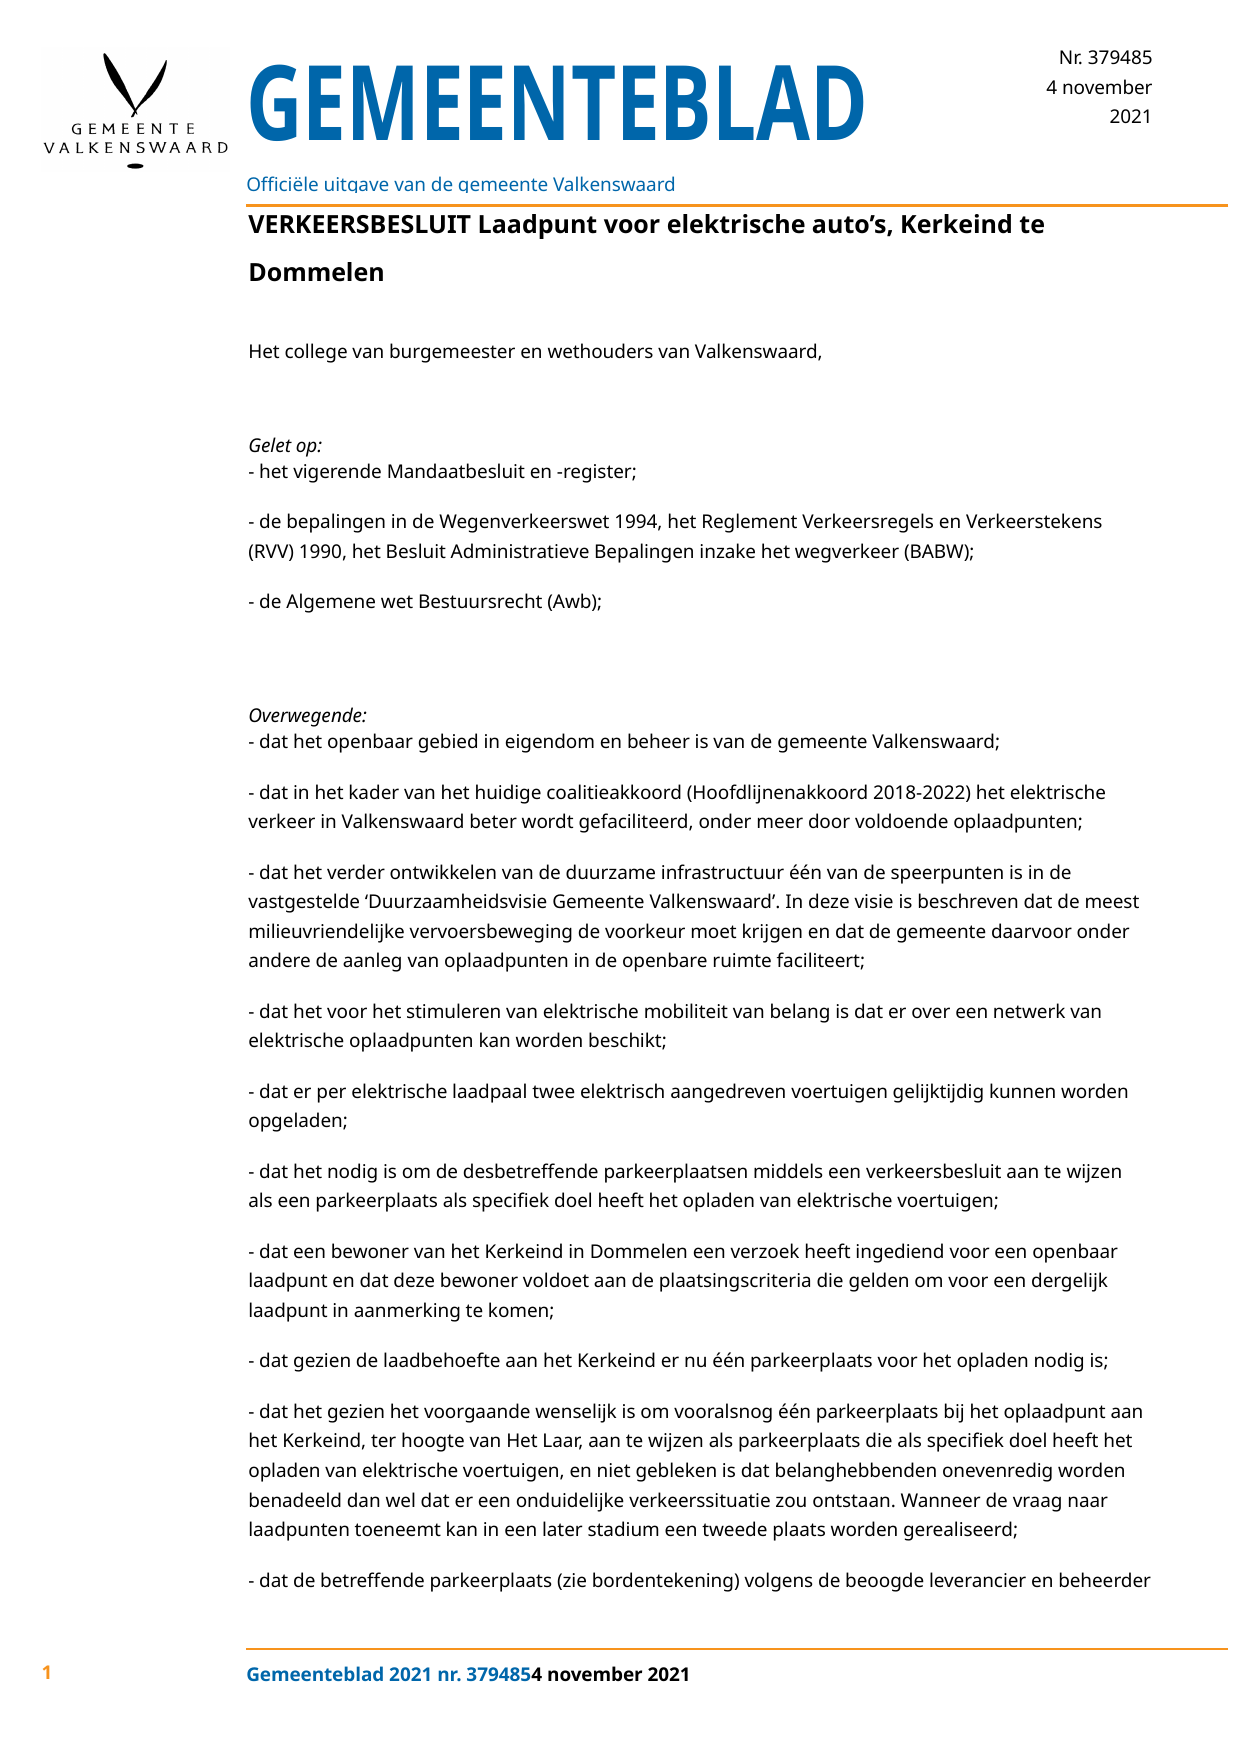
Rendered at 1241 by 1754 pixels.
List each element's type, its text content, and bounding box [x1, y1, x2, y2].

text Overwegende: [248, 703, 1152, 728]
text - het vigerende Mandaatbesluit en -register; [248, 458, 1152, 484]
text - dat gezien de laadbehoefte aan het Kerkeind er nu één parkeerplaats voor het opladen nodig is; [248, 1348, 1152, 1373]
text - dat het voor het stimuleren van elektrische mobiliteit van belang is dat er over een netwerk van elektrische oplaadpunten kan worden beschikt; [248, 998, 1152, 1053]
text - de bepalingen in de Wegenverkeerswet 1994, het Reglement Verkeersregels en Verkeerstekens (RVV) 1990, het Besluit Administratieve Bepalingen inzake het wegverkeer (BABW); [248, 508, 1152, 564]
text Gelet op: [248, 432, 1152, 458]
text VERKEERSBESLUIT Laadpunt voor elektrische auto’s, Kerkeind te Dommelen [248, 207, 1152, 288]
text - dat het verder ontwikkelen van de duurzame infrastructuur één van de speerpunten is in de vastgestelde ‘Duurzaamheidsvisie Gemeente Valkenswaard’. In deze visie is beschreven dat de meest milieuvriendelijke vervoersbeweging de voorkeur moet krijgen en dat de gemeente daarvoor onder andere de aanleg van oplaadpunten in de openbare ruimte faciliteert; [248, 859, 1152, 973]
picture [41, 47, 231, 172]
text - dat het nodig is om de desbetreffende parkeerplaatsen middels een verkeersbesluit aan te wijzen als een parkeerplaats als specifiek doel heeft het opladen van elektrische voertuigen; [248, 1158, 1152, 1213]
text - dat het gezien het voorgaande wenselijk is om vooralsnog één parkeerplaats bij het oplaadpunt aan het Kerkeind, ter hoogte van Het Laar, aan te wijzen als parkeerplaats die als specifiek doel heeft het opladen van elektrische voertuigen, en niet gebleken is dat belanghebbenden onevenredig worden benadeeld dan wel dat er een onduidelijke verkeerssituatie zou ontstaan. Wanneer de vraag naar laadpunten toeneemt kan in een later stadium een tweede plaats worden gerealiseerd; [248, 1398, 1152, 1542]
text - dat er per elektrische laadpaal twee elektrisch aangedreven voertuigen gelijktijdig kunnen worden opgeladen; [248, 1078, 1152, 1133]
text - de Algemene wet Bestuursrecht (Awb); [248, 588, 1152, 614]
text - dat de betreffende parkeerplaats (zie bordentekening) volgens de beoogde leverancier en beheerder [248, 1567, 1152, 1592]
text - dat in het kader van het huidige coalitieakkoord (Hoofdlijnenakkoord 2018-2022) het elektrische verkeer in Valkenswaard beter wordt gefaciliteerd, onder meer door voldoende oplaadpunten; [248, 779, 1152, 834]
text - dat het openbaar gebied in eigendom en beheer is van de gemeente Valkenswaard; [248, 728, 1152, 754]
text - dat een bewoner van het Kerkeind in Dommelen een verzoek heeft ingediend voor een openbaar laadpunt en dat deze bewoner voldoet aan de plaatsingscriteria die gelden om voor een dergelijk laadpunt in aanmerking te komen; [248, 1238, 1152, 1323]
text Het college van burgemeester en wethouders van Valkenswaard, [248, 339, 1152, 364]
